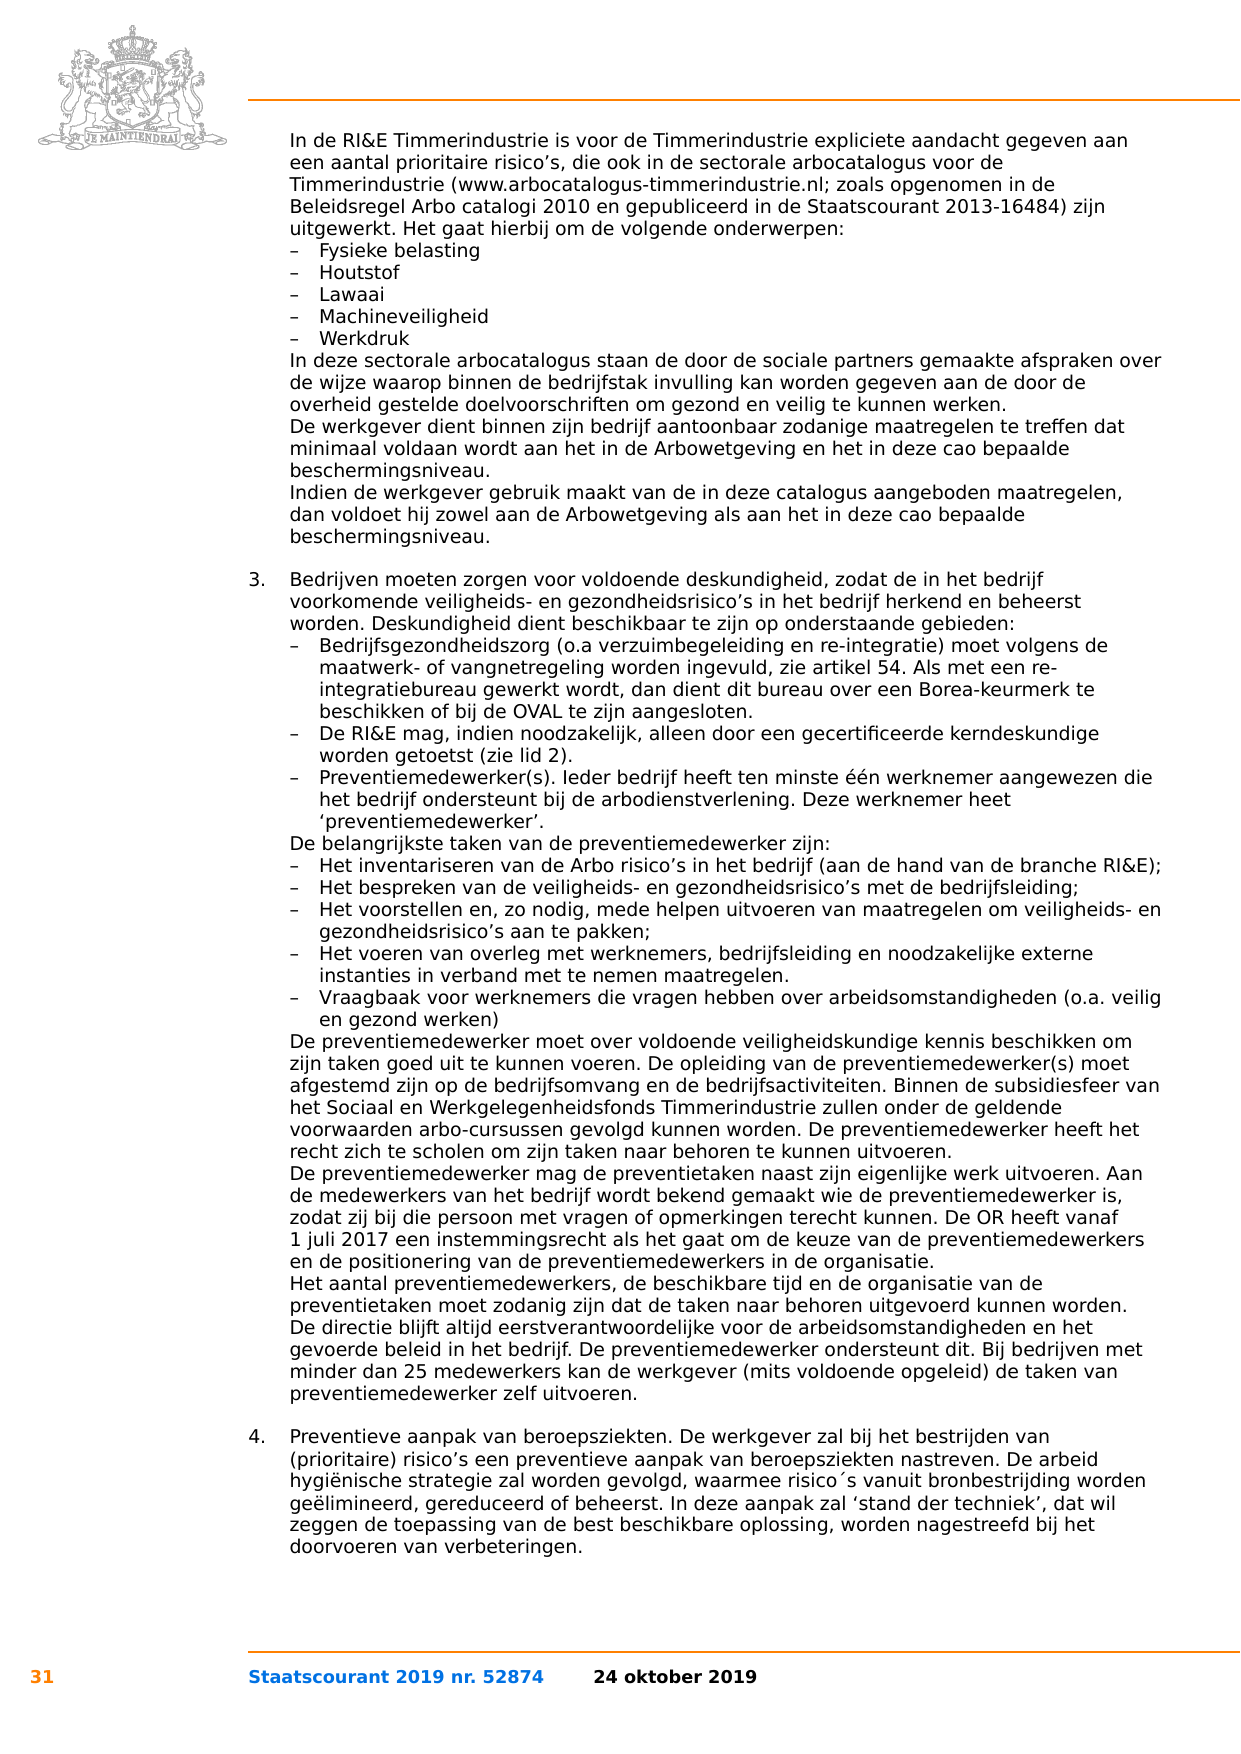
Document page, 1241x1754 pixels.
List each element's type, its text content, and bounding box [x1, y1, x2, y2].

text – Machineveiligheid [289, 306, 1163, 328]
text – Bedrijfsgezondheidszorg (o.a verzuimbegeleiding en re-integratie) moet volgens de maatwerk- of vangnetregeling worden ingevuld, zie artikel 54. Als met een re-integratiebureau gewerkt wordt, dan dient dit bureau over een Borea-keurmerk te beschikken of bij de OVAL te zijn aangesloten. [289, 635, 1163, 723]
text De preventiemedewerker moet over voldoende veiligheidskundige kennis beschikken om zijn taken goed uit te kunnen voeren. De opleiding van de preventiemedewerker(s) moet afgestemd zijn op de bedrijfsomvang en de bedrijfsactiviteiten. Binnen de subsidiesfeer van het Sociaal en Werkgelegenheidsfonds Timmerindustrie zullen onder de geldende voorwaarden arbo-cursussen gevolgd kunnen worden. De preventiemedewerker heeft het recht zich te scholen om zijn taken naar behoren te kunnen uitvoeren. [289, 1031, 1163, 1163]
text – Werkdruk [289, 328, 1163, 350]
text – Het voeren van overleg met werknemers, bedrijfsleiding en noodzakelijke externe instanties in verband met te nemen maatregelen. [289, 943, 1163, 987]
text – Fysieke belasting [289, 240, 1163, 262]
text – Het bespreken van de veiligheids- en gezondheidsrisico’s met de bedrijfsleiding; [289, 877, 1163, 899]
picture [38, 25, 227, 150]
text Het aantal preventiemedewerkers, de beschikbare tijd en de organisatie van de preventietaken moet zodanig zijn dat de taken naar behoren uitgevoerd kunnen worden. [289, 1273, 1163, 1317]
text – Vraagbaak voor werknemers die vragen hebben over arbeidsomstandigheden (o.a. veilig en gezond werken) [289, 987, 1163, 1031]
text – Lawaai [289, 284, 1163, 306]
text – Het inventariseren van de Arbo risico’s in het bedrijf (aan de hand van de branche RI&E); [289, 855, 1163, 877]
text – Preventiemedewerker(s). Ieder bedrijf heeft ten minste één werknemer aangewezen die het bedrijf ondersteunt bij de arbodienstverlening. Deze werknemer heet ‘preventiemedewerker’. [289, 767, 1163, 833]
text De directie blijft altijd eerstverantwoordelijke voor de arbeidsomstandigheden en het gevoerde beleid in het bedrijf. De preventiemedewerker ondersteunt dit. Bij bedrijven met minder dan 25 medewerkers kan de werkgever (mits voldoende opgeleid) de taken van preventiemedewerker zelf uitvoeren. [289, 1317, 1163, 1404]
text – Houtstof [289, 262, 1163, 284]
text In de RI&E Timmerindustrie is voor de Timmerindustrie expliciete aandacht gegeven aan een aantal prioritaire risico’s, die ook in de sectorale arbocatalogus voor de Timmerindustrie (www.arbocatalogus-timmerindustrie.nl; zoals opgenomen in de Beleidsregel Arbo catalogi 2010 en gepubliceerd in de Staatscourant 2013-16484) zijn uitgewerkt. Het gaat hierbij om de volgende onderwerpen: [289, 130, 1163, 240]
text – Het voorstellen en, zo nodig, mede helpen uitvoeren van maatregelen om veiligheids- en gezondheidsrisico’s aan te pakken; [289, 899, 1163, 943]
text De werkgever dient binnen zijn bedrijf aantoonbaar zodanige maatregelen te treffen dat minimaal voldaan wordt aan het in de Arbowetgeving en het in deze cao bepaalde beschermingsniveau. [289, 416, 1163, 482]
text – De RI&E mag, indien noodzakelijk, alleen door een gecertificeerde kerndeskundige worden getoetst (zie lid 2). [289, 723, 1163, 767]
text De belangrijkste taken van de preventiemedewerker zijn: [289, 833, 1163, 855]
text 4. Preventieve aanpak van beroepsziekten. De werkgever zal bij het bestrijden van (prioritaire) risico’s een preventieve aanpak van beroepsziekten nastreven. De arbeid hygiënische strategie zal worden gevolgd, waarmee risico´s vanuit bronbestrijding worden geëlimineerd, gereduceerd of beheerst. In deze aanpak zal ‘stand der techniek’, dat wil zeggen de toepassing van de best beschikbare oplossing, worden nagestreefd bij het doorvoeren van verbeteringen. [248, 1426, 1163, 1558]
text De preventiemedewerker mag de preventietaken naast zijn eigenlijke werk uitvoeren. Aan de medewerkers van het bedrijf wordt bekend gemaakt wie de preventiemedewerker is, zodat zij bij die persoon met vragen of opmerkingen terecht kunnen. De OR heeft vanaf 1 juli 2017 een instemmingsrecht als het gaat om de keuze van de preventiemedewerkers en de positionering van de preventiemedewerkers in de organisatie. [289, 1163, 1163, 1273]
text 3. Bedrijven moeten zorgen voor voldoende deskundigheid, zodat de in het bedrijf voorkomende veiligheids- en gezondheidsrisico’s in het bedrijf herkend en beheerst worden. Deskundigheid dient beschikbaar te zijn op onderstaande gebieden: [248, 569, 1163, 635]
text Indien de werkgever gebruik maakt van de in deze catalogus aangeboden maatregelen, dan voldoet hij zowel aan de Arbowetgeving als aan het in deze cao bepaalde beschermingsniveau. [289, 482, 1163, 547]
text In deze sectorale arbocatalogus staan de door de sociale partners gemaakte afspraken over de wijze waarop binnen de bedrijfstak invulling kan worden gegeven aan de door de overheid gestelde doelvoorschriften om gezond en veilig te kunnen werken. [289, 350, 1163, 416]
